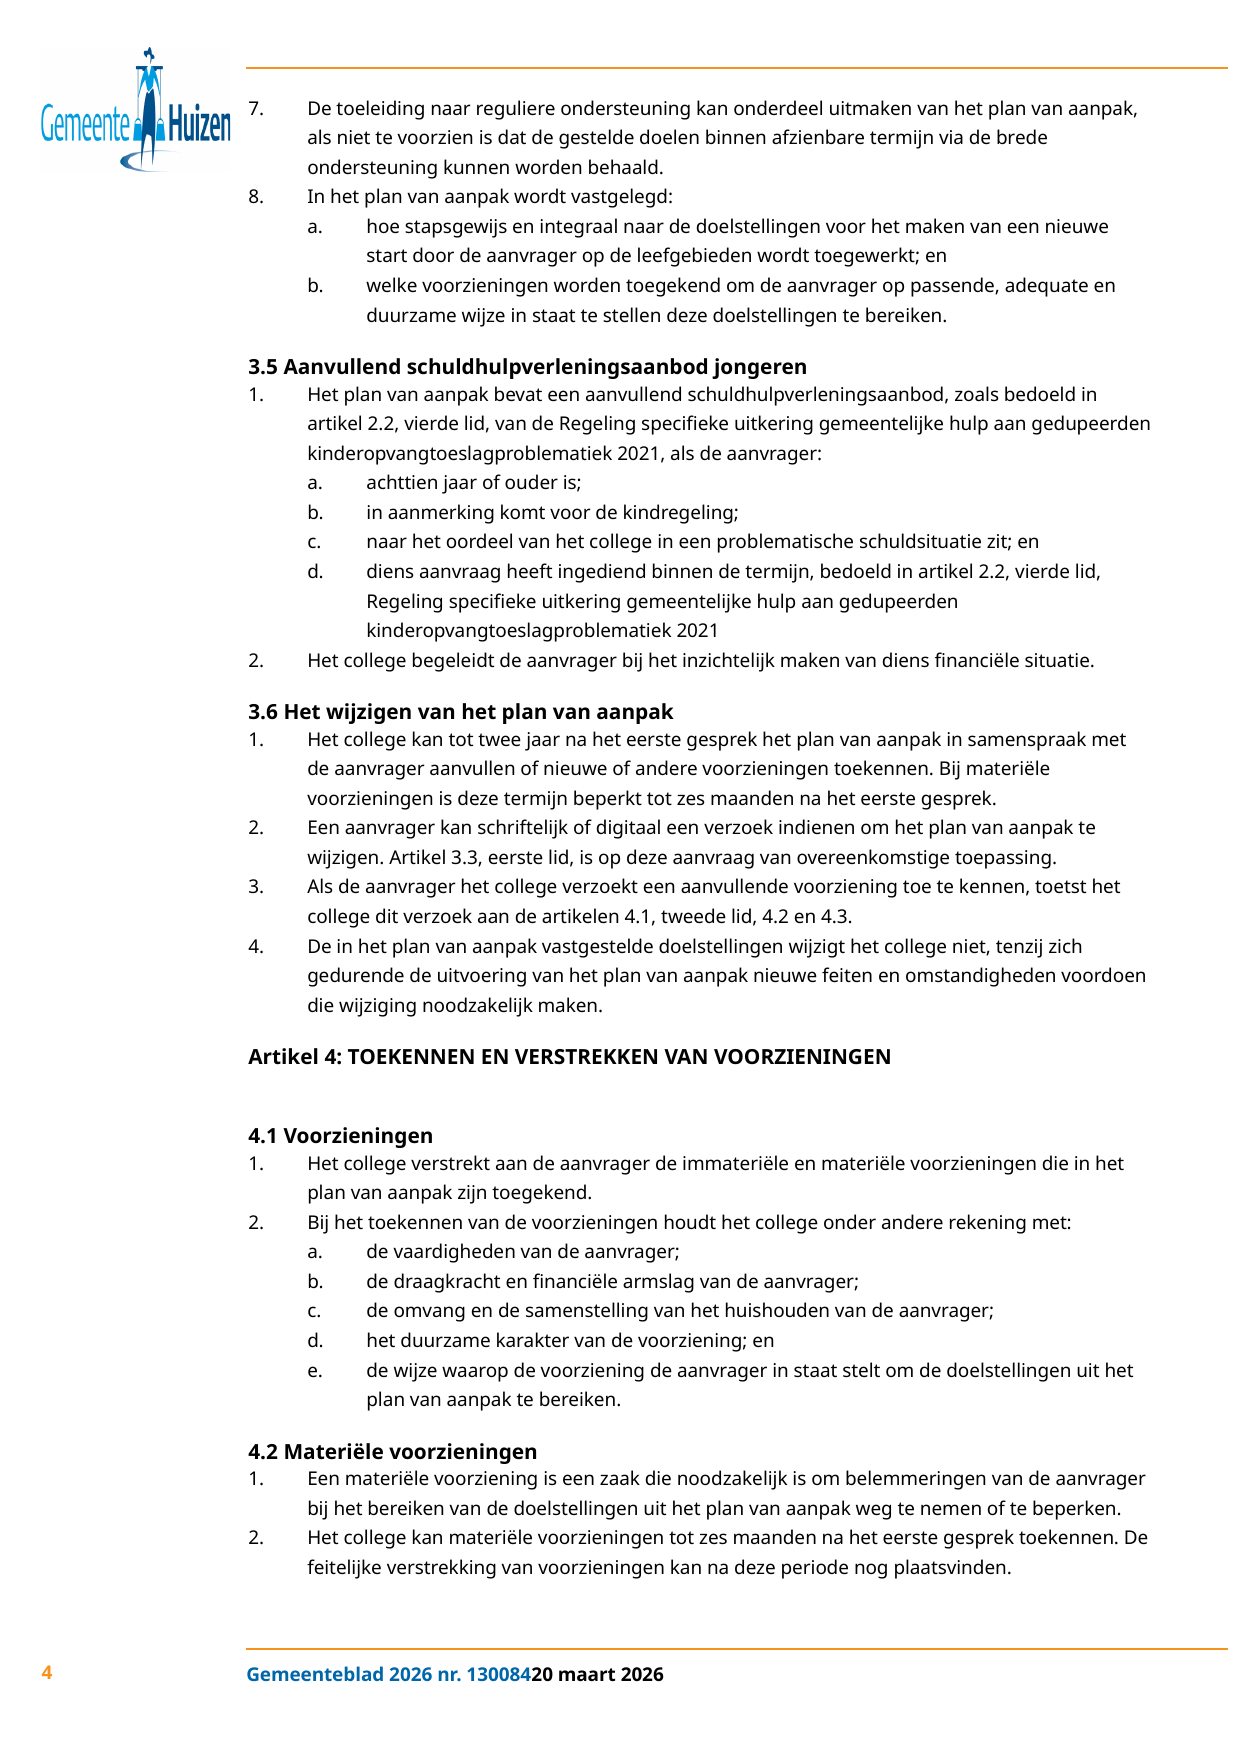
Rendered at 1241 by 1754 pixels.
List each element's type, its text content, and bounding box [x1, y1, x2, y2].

list de vaardigheden van de aanvrager; [307, 1238, 1152, 1264]
list welke voorzieningen worden toegekend om de aanvrager op passende, adequate en duurzame wijze in staat te stellen deze doelstellingen te bereiken. [307, 272, 1152, 328]
list Bij het toekennen van de voorzieningen houdt het college onder andere rekening met: [248, 1209, 1152, 1235]
list in aanmerking komt voor de kindregeling; [307, 499, 1152, 525]
list Als de aanvrager het college verzoekt een aanvullende voorziening toe te kennen, toetst het college dit verzoek aan de artikelen 4.1, tweede lid, 4.2 en 4.3. [248, 874, 1152, 929]
list In het plan van aanpak wordt vastgelegd: [248, 183, 1152, 209]
list Het plan van aanpak bevat een aanvullend schuldhulpverleningsaanbod, zoals bedoeld in artikel 2.2, vierde lid, van de Regeling specifieke uitkering gemeentelijke hulp aan gedupeerden kinderopvangtoeslagproblematiek 2021, als de aanvrager: [248, 381, 1152, 466]
list De toeleiding naar reguliere ondersteuning kan onderdeel uitmaken van het plan van aanpak, als niet te voorzien is dat de gestelde doelen binnen afzienbare termijn via de brede ondersteuning kunnen worden behaald. [248, 95, 1152, 180]
text Artikel 4: TOEKENNEN EN VERSTREKKEN VAN VOORZIENINGEN [248, 1042, 1152, 1071]
list de draagkracht en financiële armslag van de aanvrager; [307, 1268, 1152, 1294]
list Het college kan tot twee jaar na het eerste gesprek het plan van aanpak in samenspraak met de aanvrager aanvullen of nieuwe of andere voorzieningen toekennen. Bij materiële voorzieningen is deze termijn beperkt tot zes maanden na het eerste gesprek. [248, 726, 1152, 811]
list De in het plan van aanpak vastgestelde doelstellingen wijzigt het college niet, tenzij zich gedurende de uitvoering van het plan van aanpak nieuwe feiten en omstandigheden voordoen die wijziging noodzakelijk maken. [248, 933, 1152, 1018]
list Het college kan materiële voorzieningen tot zes maanden na het eerste gesprek toekennen. De feitelijke verstrekking van voorzieningen kan na deze periode nog plaatsvinden. [248, 1524, 1152, 1580]
text 3.6 Het wijzigen van het plan van aanpak [248, 697, 1152, 726]
text 3.5 Aanvullend schuldhulpverleningsaanbod jongeren [248, 352, 1152, 381]
picture [41, 47, 231, 172]
list de omvang en de samenstelling van het huishouden van de aanvrager; [307, 1298, 1152, 1323]
list hoe stapsgewijs en integraal naar de doelstellingen voor het maken van een nieuwe start door de aanvrager op de leefgebieden wordt toegewerkt; en [307, 213, 1152, 268]
list Een aanvrager kan schriftelijk of digitaal een verzoek indienen om het plan van aanpak te wijzigen. Artikel 3.3, eerste lid, is op deze aanvraag van overeenkomstige toepassing. [248, 814, 1152, 870]
list achttien jaar of ouder is; [307, 469, 1152, 495]
list diens aanvraag heeft ingediend binnen de termijn, bedoeld in artikel 2.2, vierde lid, Regeling specifieke uitkering gemeentelijke hulp aan gedupeerden kinderopvangtoeslagproblematiek 2021 [307, 558, 1152, 643]
list Het college begeleidt de aanvrager bij het inzichtelijk maken van diens financiële situatie. [248, 647, 1152, 673]
text 4.2 Materiële voorzieningen [248, 1437, 1152, 1465]
list naar het oordeel van het college in een problematische schuldsituatie zit; en [307, 529, 1152, 554]
list het duurzame karakter van de voorziening; en [307, 1327, 1152, 1353]
list Een materiële voorziening is een zaak die noodzakelijk is om belemmeringen van de aanvrager bij het bereiken van de doelstellingen uit het plan van aanpak weg te nemen of te beperken. [248, 1465, 1152, 1521]
text 4.1 Voorzieningen [248, 1121, 1152, 1150]
list Het college verstrekt aan de aanvrager de immateriële en materiële voorzieningen die in het plan van aanpak zijn toegekend. [248, 1150, 1152, 1205]
list de wijze waarop de voorziening de aanvrager in staat stelt om de doelstellingen uit het plan van aanpak te bereiken. [307, 1357, 1152, 1412]
